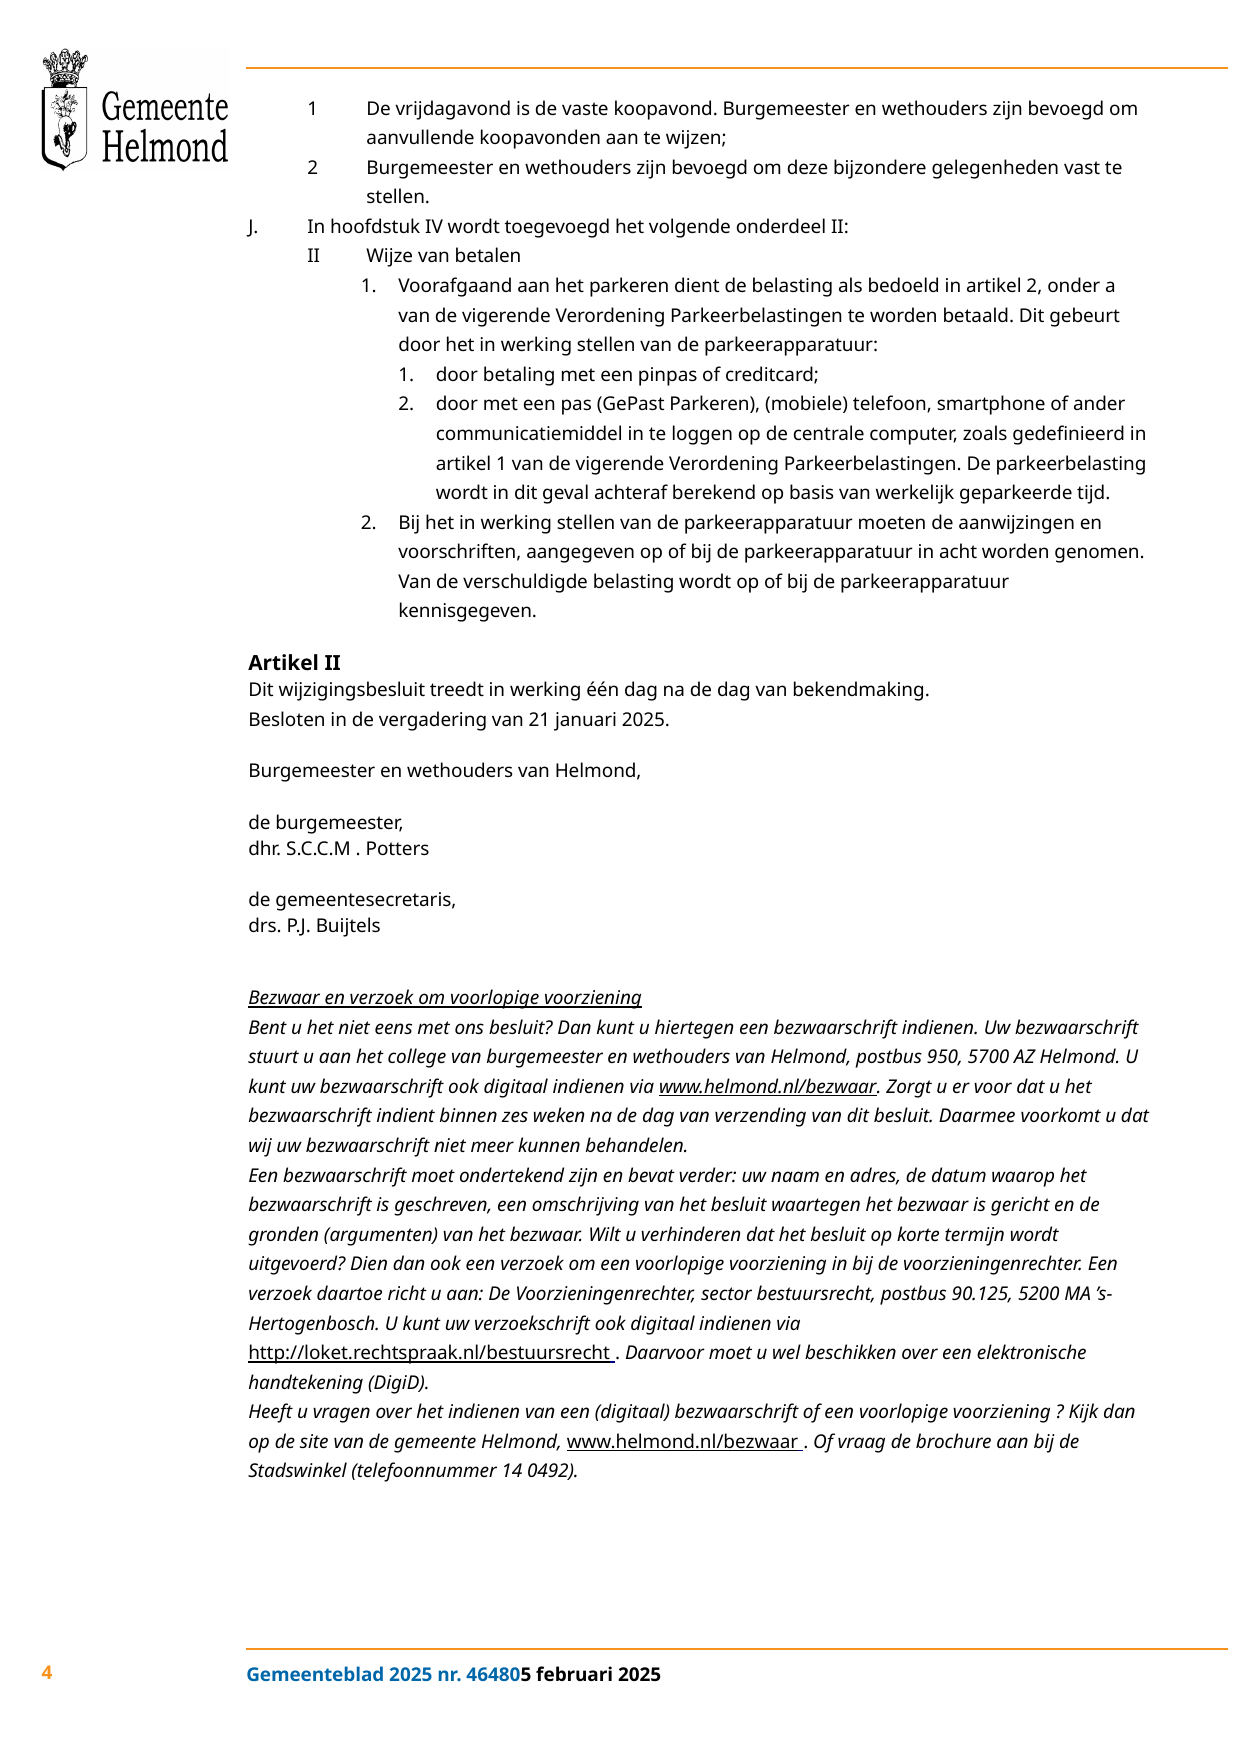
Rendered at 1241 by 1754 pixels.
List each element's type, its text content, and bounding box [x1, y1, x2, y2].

list Burgemeester en wethouders zijn bevoegd om deze bijzondere gelegenheden vast te stellen. [307, 154, 1152, 209]
text Artikel II [248, 648, 1152, 677]
text dhr. S.C.C.M . Potters [248, 835, 1152, 861]
list Bij het in werking stellen van de parkeerapparatuur moeten de aanwijzingen en voorschriften, aangegeven op of bij de parkeerapparatuur in acht worden genomen. Van de verschuldigde belasting wordt op of bij de parkeerapparatuur kennisgegeven. [361, 509, 1152, 623]
list Voorafgaand aan het parkeren dient de belasting als bedoeld in artikel 2, onder a van de vigerende Verordening Parkeerbelastingen te worden betaald. Dit gebeurt door het in werking stellen van de parkeerapparatuur: [361, 272, 1152, 357]
text de gemeentesecretaris, [248, 886, 1152, 912]
text Bent u het niet eens met ons besluit? Dan kunt u hiertegen een bezwaarschrift indienen. Uw bezwaarschrift stuurt u aan het college van burgemeester en wethouders van Helmond, postbus 950, 5700 AZ Helmond. U kunt uw bezwaarschrift ook digitaal indienen via www.helmond.nl/bezwaar. Zorgt u er voor dat u het bezwaarschrift indient binnen zes weken na de dag van verzending van dit besluit. Daarmee voorkomt u dat wij uw bezwaarschrift niet meer kunnen behandelen. [248, 1014, 1152, 1158]
list door met een pas (GePast Parkeren), (mobiele) telefoon, smartphone of ander communicatiemiddel in te loggen op de centrale computer, zoals gedefinieerd in artikel 1 van de vigerende Verordening Parkeerbelastingen. De parkeerbelasting wordt in dit geval achteraf berekend op basis van werkelijk geparkeerde tijd. [398, 391, 1152, 505]
list Wijze van betalen [307, 243, 1152, 268]
text Bezwaar en verzoek om voorlopige voorziening [248, 984, 1152, 1010]
text Een bezwaarschrift moet ondertekend zijn en bevat verder: uw naam en adres, de datum waarop het bezwaarschrift is geschreven, een omschrijving van het besluit waartegen het bezwaar is gericht en de gronden (argumenten) van het bezwaar. Wilt u verhinderen dat het besluit op korte termijn wordt uitgevoerd? Dien dan ook een verzoek om een voorlopige voorziening in bij de voorzieningenrechter. Een verzoek daartoe richt u aan: De Voorzieningenrechter, sector bestuursrecht, postbus 90.125, 5200 MA ’s-Hertogenbosch. U kunt uw verzoekschrift ook digitaal indienen via http://loket.rechtspraak.nl/bestuursrecht . Daarvoor moet u wel beschikken over een elektronische handtekening (DigiD). [248, 1162, 1152, 1394]
text de burgemeester, [248, 809, 1152, 835]
text Burgemeester en wethouders van Helmond, [248, 758, 1152, 783]
text Heeft u vragen over het indienen van een (digitaal) bezwaarschrift of een voorlopige voorziening ? Kijk dan op de site van de gemeente Helmond, www.helmond.nl/bezwaar . Of vraag de brochure aan bij de Stadswinkel (telefoonnummer 14 0492). [248, 1398, 1152, 1483]
list De vrijdagavond is de vaste koopavond. Burgemeester en wethouders zijn bevoegd om aanvullende koopavonden aan te wijzen; [307, 95, 1152, 150]
text Dit wijzigingsbesluit treedt in werking één dag na de dag van bekendmaking. [248, 677, 1152, 702]
text drs. P.J. Buijtels [248, 912, 1152, 938]
list In hoofdstuk IV wordt toegevoegd het volgende onderdeel II: [248, 213, 1152, 239]
list door betaling met een pinpas of creditcard; [398, 361, 1152, 387]
picture [41, 47, 231, 172]
text Besloten in de vergadering van 21 januari 2025. [248, 706, 1152, 732]
